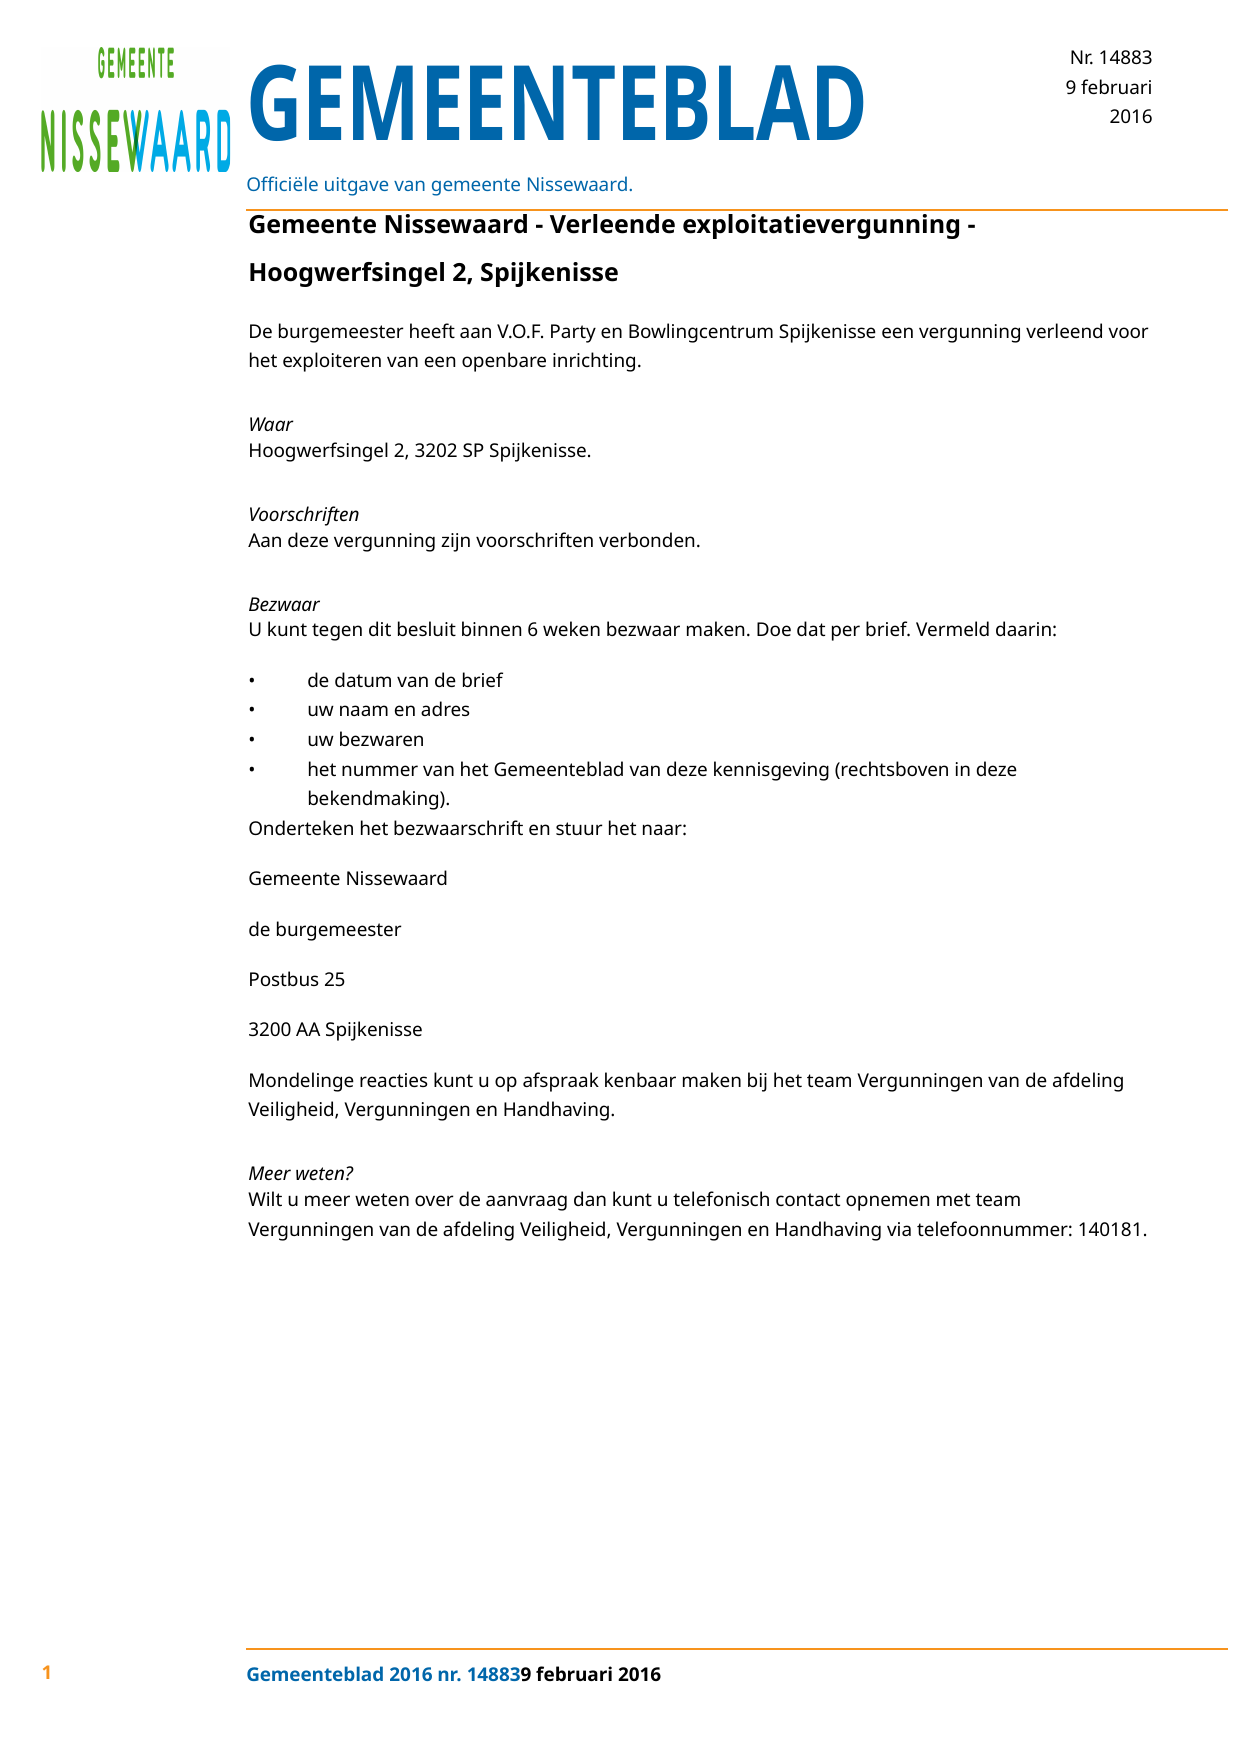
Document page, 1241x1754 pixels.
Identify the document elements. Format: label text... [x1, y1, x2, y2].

text de burgemeester [248, 916, 1152, 941]
text Postbus 25 [248, 966, 1152, 992]
picture [201, 122, 206, 138]
picture [41, 47, 231, 172]
picture [154, 157, 165, 172]
list het nummer van het Gemeenteblad van deze kennisgeving (rechtsboven in deze bekendmaking). [248, 756, 1152, 811]
list uw naam en adres [248, 697, 1152, 722]
text Voorschriften [248, 501, 1152, 527]
text Meer weten? [248, 1161, 1152, 1186]
text Aan deze vergunning zijn voorschriften verbonden. [248, 527, 1152, 553]
list uw bezwaren [248, 726, 1152, 752]
text Gemeente Nissewaard [248, 865, 1152, 891]
text Waar [248, 411, 1152, 437]
text Mondelinge reacties kunt u op afspraak kenbaar maken bij het team Vergunningen van de afdeling Veiligheid, Vergunningen en Handhaving. [248, 1067, 1152, 1122]
text U kunt tegen dit besluit binnen 6 weken bezwaar maken. Doe dat per brief. Vermeld daarin: [248, 617, 1152, 642]
text Bezwaar [248, 591, 1152, 617]
text Gemeente Nissewaard - Verleende exploitatievergunning - Hoogwerfsingel 2, Spijkenisse [248, 211, 1152, 288]
list de datum van de brief [248, 667, 1152, 693]
picture [176, 157, 187, 172]
picture [200, 151, 206, 172]
text 3200 AA Spijkenisse [248, 1017, 1152, 1042]
text Wilt u meer weten over de aanvraag dan kunt u telefonisch contact opnemen met team Vergunningen van de afdeling Veiligheid, Vergunningen en Handhaving via telefoonnummer: 140181. [248, 1186, 1152, 1242]
text Onderteken het bezwaarschrift en stuur het naar: [248, 815, 1152, 841]
text De burgemeester heeft aan V.O.F. Party en Bowlingcentrum Spijkenisse een vergunning verleend voor het exploiteren van een openbare inrichting. [248, 318, 1152, 373]
text Hoogwerfsingel 2, 3202 SP Spijkenisse. [248, 437, 1152, 463]
picture [222, 122, 227, 160]
